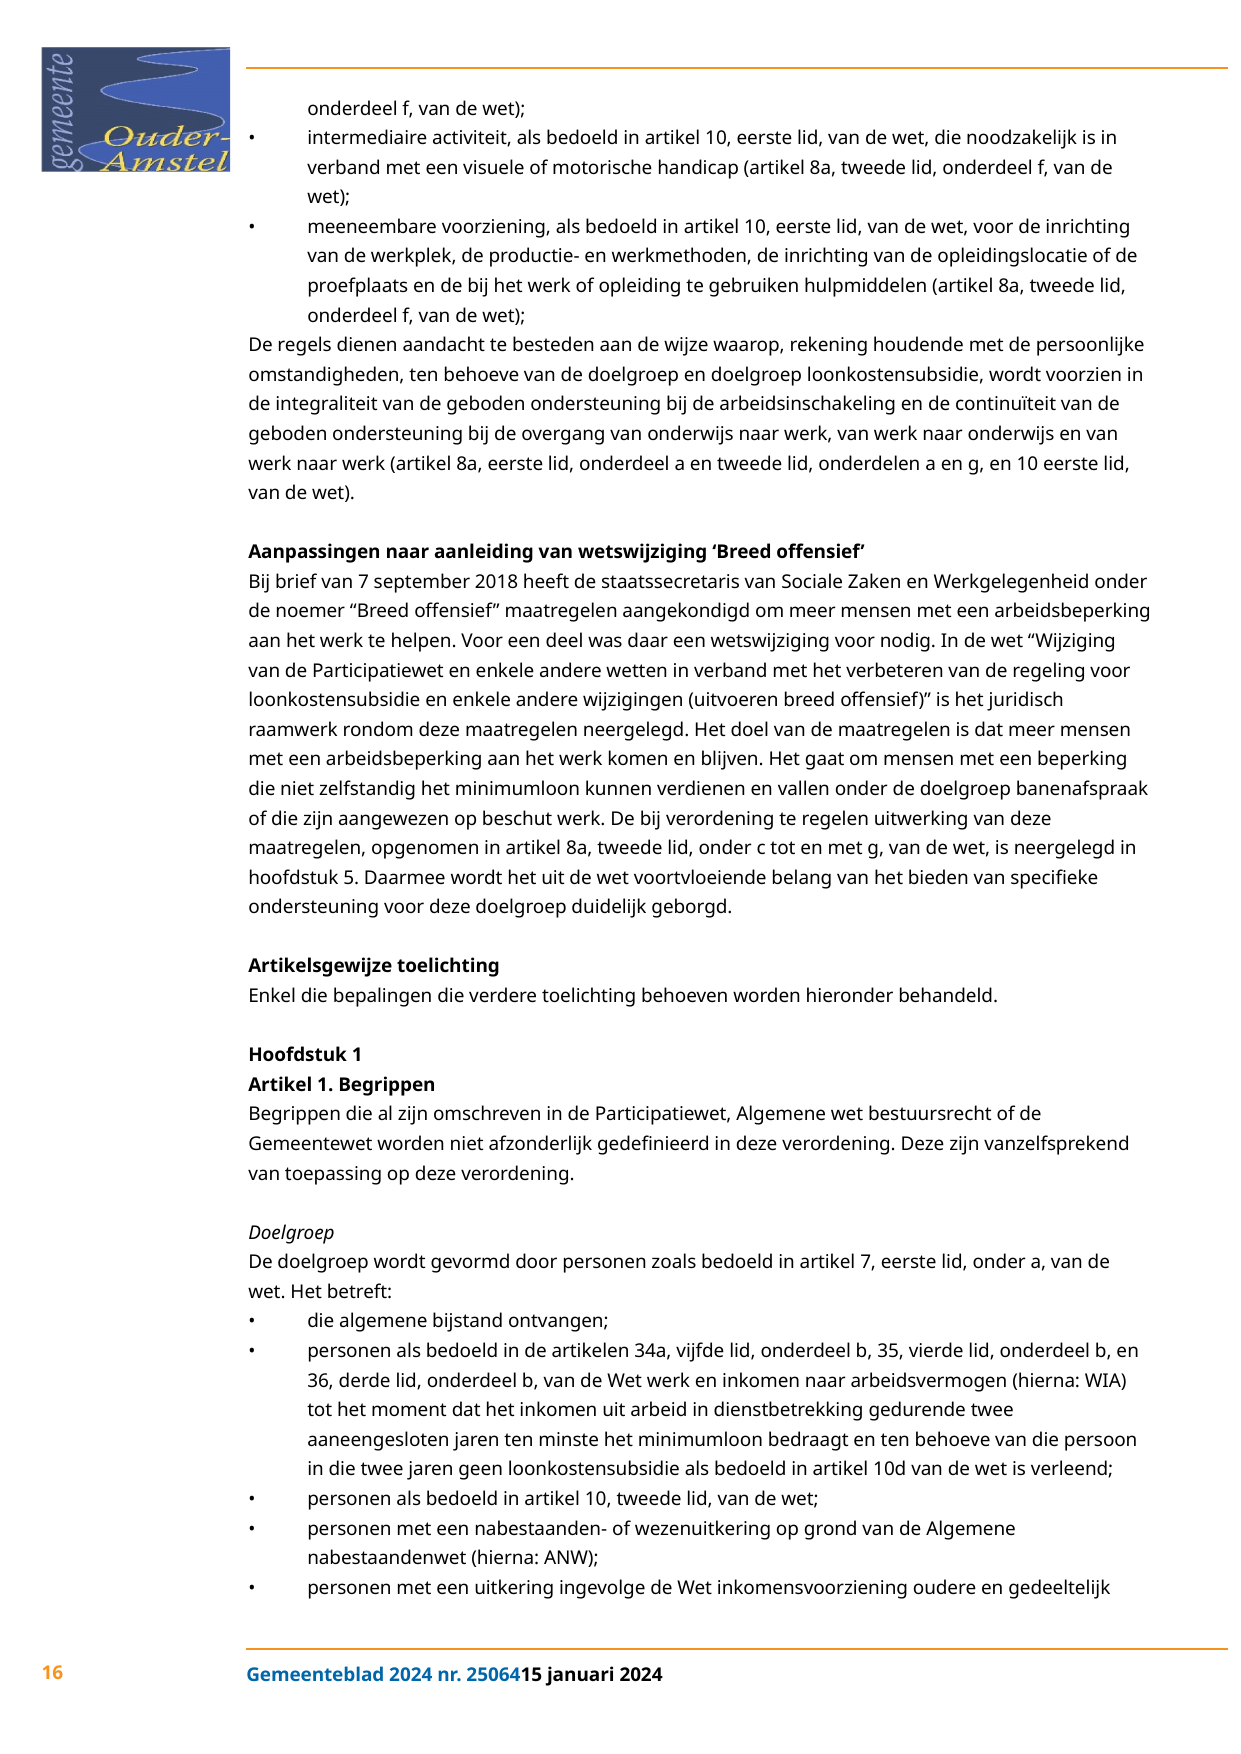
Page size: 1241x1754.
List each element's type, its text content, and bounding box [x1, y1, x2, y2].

text Aanpassingen naar aanleiding van wetswijziging ‘Breed offensief’ [248, 538, 1152, 564]
text Hoofdstuk 1 [248, 1041, 1152, 1067]
picture [41, 47, 231, 172]
list personen met een uitkering ingevolge de Wet inkomensvoorziening oudere en gedeeltelijk [248, 1574, 1152, 1600]
text Artikel 1. Begrippen [248, 1071, 1152, 1097]
list personen als bedoeld in artikel 10, tweede lid, van de wet; [248, 1485, 1152, 1511]
list meeneembare voorziening, als bedoeld in artikel 10, eerste lid, van de wet, voor de inrichting van de werkplek, de productie- en werkmethoden, de inrichting van de opleidingslocatie of de proefplaats en de bij het werk of opleiding te gebruiken hulpmiddelen (artikel 8a, tweede lid, onderdeel f, van de wet); [248, 213, 1152, 328]
list personen als bedoeld in de artikelen 34a, vijfde lid, onderdeel b, 35, vierde lid, onderdeel b, en 36, derde lid, onderdeel b, van de Wet werk en inkomen naar arbeidsvermogen (hierna: WIA) tot het moment dat het inkomen uit arbeid in dienstbetrekking gedurende twee aaneengesloten jaren ten minste het minimumloon bedraagt en ten behoeve van die persoon in die twee jaren geen loonkostensubsidie als bedoeld in artikel 10d van de wet is verleend; [248, 1337, 1152, 1481]
text Bij brief van 7 september 2018 heeft de staatssecretaris van Sociale Zaken en Werkgelegenheid onder de noemer “Breed offensief” maatregelen aangekondigd om meer mensen met een arbeidsbeperking aan het werk te helpen. Voor een deel was daar een wetswijziging voor nodig. In de wet “Wijziging van de Participatiewet en enkele andere wetten in verband met het verbeteren van de regeling voor loonkostensubsidie en enkele andere wijzigingen (uitvoeren breed offensief)” is het juridisch raamwerk rondom deze maatregelen neergelegd. Het doel van de maatregelen is dat meer mensen met een arbeidsbeperking aan het werk komen en blijven. Het gaat om mensen met een beperking die niet zelfstandig het minimumloon kunnen verdienen en vallen onder de doelgroep banenafspraak of die zijn aangewezen op beschut werk. De bij verordening te regelen uitwerking van deze maatregelen, opgenomen in artikel 8a, tweede lid, onder c tot en met g, van de wet, is neergelegd in hoofdstuk 5. Daarmee wordt het uit de wet voortvloeiende belang van het bieden van specifieke ondersteuning voor deze doelgroep duidelijk geborgd. [248, 568, 1152, 919]
text De regels dienen aandacht te besteden aan de wijze waarop, rekening houdende met de persoonlijke omstandigheden, ten behoeve van de doelgroep en doelgroep loonkostensubsidie, wordt voorzien in de integraliteit van de geboden ondersteuning bij de arbeidsinschakeling en de continuïteit van de geboden ondersteuning bij de overgang van onderwijs naar werk, van werk naar onderwijs en van werk naar werk (artikel 8a, eerste lid, onderdeel a en tweede lid, onderdelen a en g, en 10 eerste lid, van de wet). [248, 331, 1152, 505]
list onderdeel f, van de wet); [248, 95, 1152, 121]
text Artikelsgewijze toelichting [248, 953, 1152, 978]
text Enkel die bepalingen die verdere toelichting behoeven worden hieronder behandeld. [248, 982, 1152, 1008]
list die algemene bijstand ontvangen; [248, 1308, 1152, 1333]
list personen met een nabestaanden- of wezenuitkering op grond van de Algemene nabestaandenwet (hierna: ANW); [248, 1515, 1152, 1570]
text De doelgroep wordt gevormd door personen zoals bedoeld in artikel 7, eerste lid, onder a, van de wet. Het betreft: [248, 1248, 1152, 1304]
text Doelgroep [248, 1219, 1152, 1245]
list intermediaire activiteit, als bedoeld in artikel 10, eerste lid, van de wet, die noodzakelijk is in verband met een visuele of motorische handicap (artikel 8a, tweede lid, onderdeel f, van de wet); [248, 124, 1152, 209]
text Begrippen die al zijn omschreven in de Participatiewet, Algemene wet bestuursrecht of de Gemeentewet worden niet afzonderlijk gedefinieerd in deze verordening. Deze zijn vanzelfsprekend van toepassing op deze verordening. [248, 1101, 1152, 1186]
